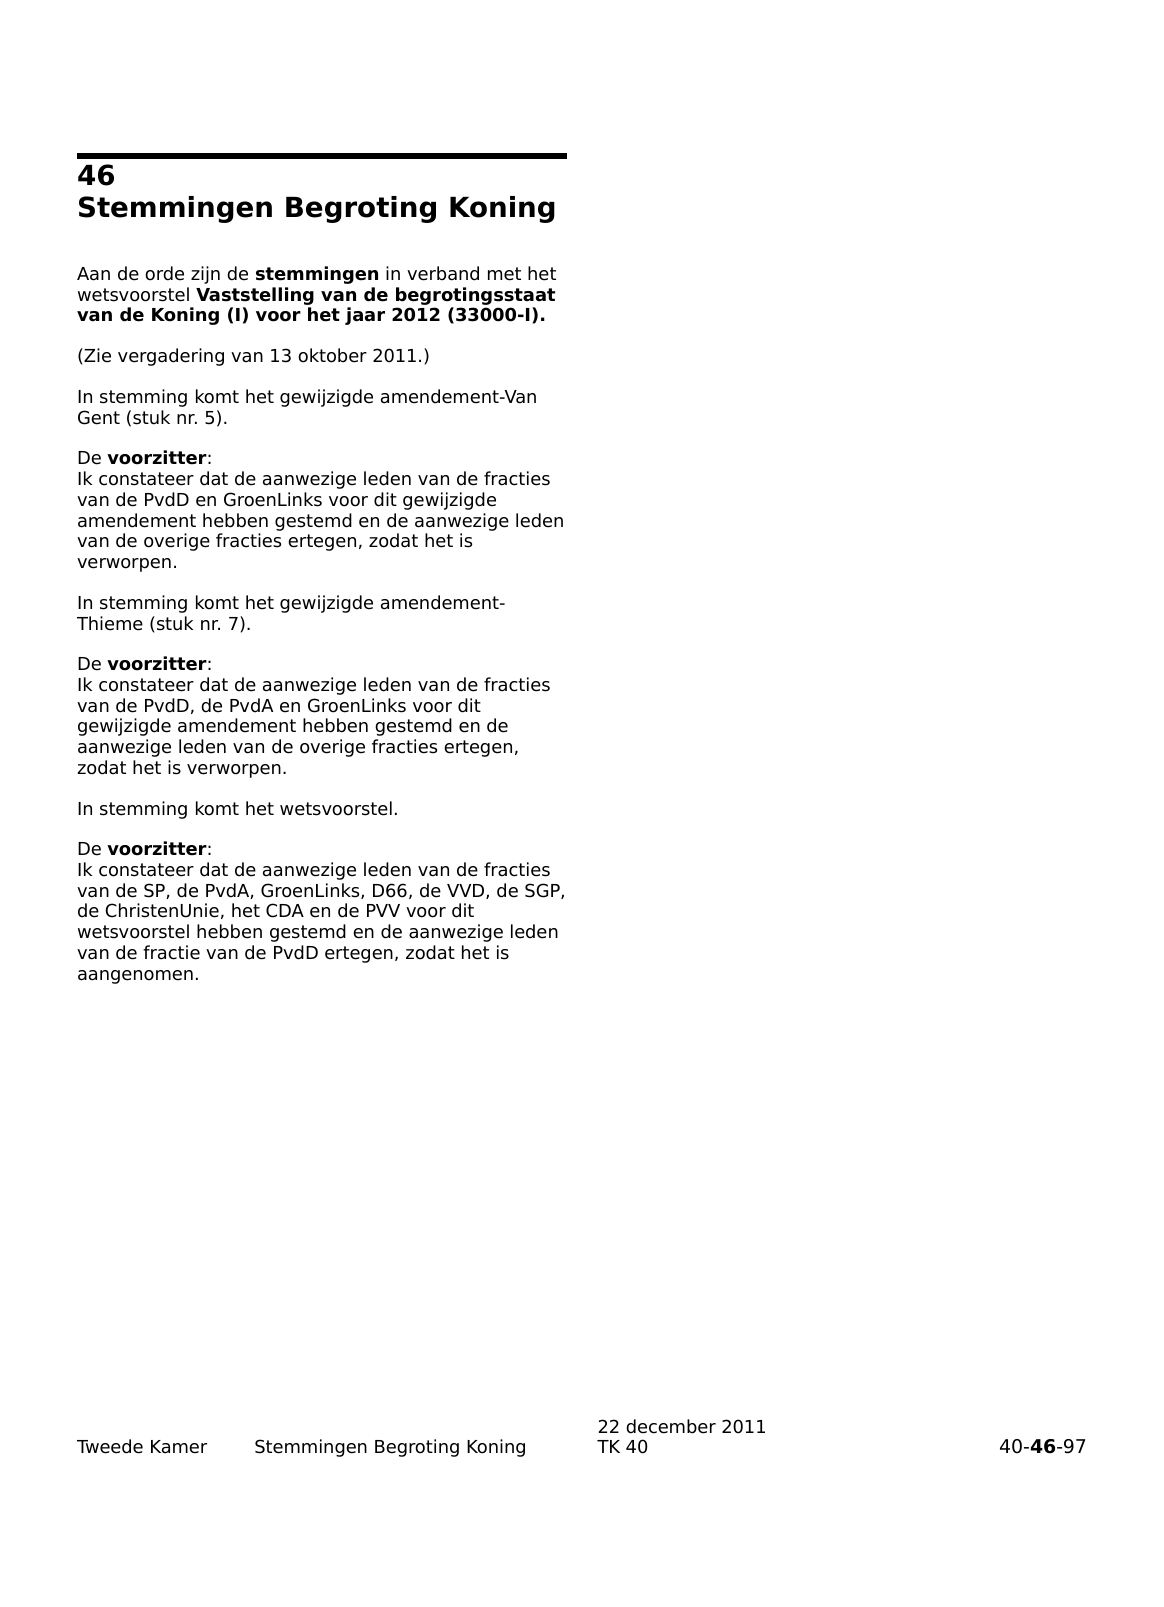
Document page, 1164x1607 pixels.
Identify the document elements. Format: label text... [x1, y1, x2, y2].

text De voorzitter: [77, 448, 567, 469]
text De voorzitter: [77, 654, 567, 675]
text Ik constateer dat de aanwezige leden van de fracties van de PvdD en GroenLinks voor dit gewijzigde amendement hebben gestemd en de aanwezige leden van de overige fracties ertegen, zodat het is verworpen. [77, 469, 567, 573]
text De voorzitter: [77, 839, 567, 860]
text In stemming komt het gewijzigde amendement-Van Gent (stuk nr. 5). [77, 387, 567, 428]
text Ik constateer dat de aanwezige leden van de fracties van de SP, de PvdA, GroenLinks, D66, de VVD, de SGP, de ChristenUnie, het CDA en de PVV voor dit wetsvoorstel hebben gestemd en de aanwezige leden van de fractie van de PvdD ertegen, zodat het is aangenomen. [77, 860, 567, 984]
text Aan de orde zijn de stemmingen in verband met het wetsvoorstel Vaststelling van de begrotingsstaat van de Koning (I) voor het jaar 2012 (33000-I). [77, 264, 567, 326]
text In stemming komt het gewijzigde amendement-Thieme (stuk nr. 7). [77, 593, 567, 634]
text In stemming komt het wetsvoorstel. [77, 798, 567, 819]
text Ik constateer dat de aanwezige leden van de fracties van de PvdD, de PvdA en GroenLinks voor dit gewijzigde amendement hebben gestemd en de aanwezige leden van de overige fracties ertegen, zodat het is verworpen. [77, 675, 567, 778]
title 46 Stemmingen Begroting Koning [77, 159, 567, 224]
text (Zie vergadering van 13 oktober 2011.) [77, 346, 567, 367]
